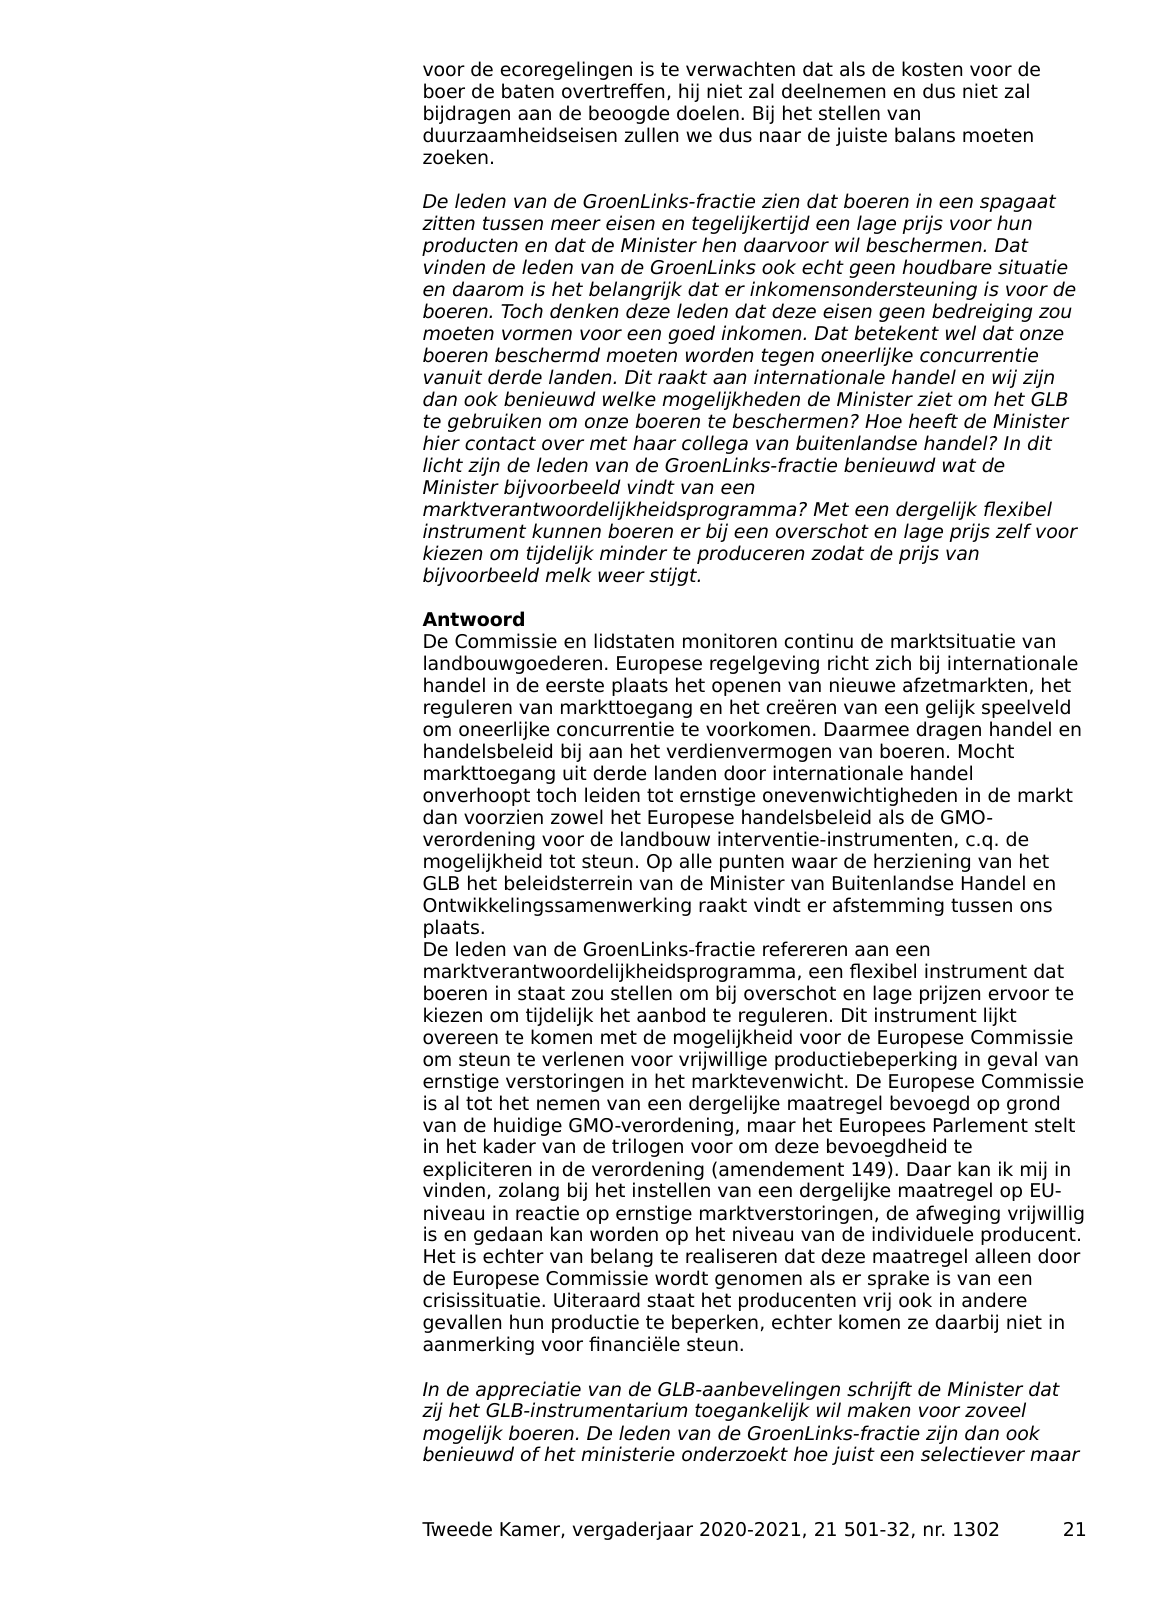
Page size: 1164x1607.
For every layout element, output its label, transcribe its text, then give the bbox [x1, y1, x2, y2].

text Antwoord [422, 609, 1087, 631]
text voor de ecoregelingen is te verwachten dat als de kosten voor de boer de baten overtreffen, hij niet zal deelnemen en dus niet zal bijdragen aan de beoogde doelen. Bij het stellen van duurzaamheidseisen zullen we dus naar de juiste balans moeten zoeken. [422, 59, 1087, 169]
text De leden van de GroenLinks-fractie refereren aan een marktverantwoordelijkheidsprogramma, een flexibel instrument dat boeren in staat zou stellen om bij overschot en lage prijzen ervoor te kiezen om tijdelijk het aanbod te reguleren. Dit instrument lijkt overeen te komen met de mogelijkheid voor de Europese Commissie om steun te verlenen voor vrijwillige productiebeperking in geval van ernstige verstoringen in het marktevenwicht. De Europese Commissie is al tot het nemen van een dergelijke maatregel bevoegd op grond van de huidige GMO-verordening, maar het Europees Parlement stelt in het kader van de trilogen voor om deze bevoegdheid te expliciteren in de verordening (amendement 149). Daar kan ik mij in vinden, zolang bij het instellen van een dergelijke maatregel op EU-niveau in reactie op ernstige marktverstoringen, de afweging vrijwillig is en gedaan kan worden op het niveau van de individuele producent. Het is echter van belang te realiseren dat deze maatregel alleen door de Europese Commissie wordt genomen als er sprake is van een crisissituatie. Uiteraard staat het producenten vrij ook in andere gevallen hun productie te beperken, echter komen ze daarbij niet in aanmerking voor financiële steun. [422, 939, 1087, 1356]
text De leden van de GroenLinks-fractie zien dat boeren in een spagaat zitten tussen meer eisen en tegelijkertijd een lage prijs voor hun producten en dat de Minister hen daarvoor wil beschermen. Dat vinden de leden van de GroenLinks ook echt geen houdbare situatie en daarom is het belangrijk dat er inkomensondersteuning is voor de boeren. Toch denken deze leden dat deze eisen geen bedreiging zou moeten vormen voor een goed inkomen. Dat betekent wel dat onze boeren beschermd moeten worden tegen oneerlijke concurrentie vanuit derde landen. Dit raakt aan internationale handel en wij zijn dan ook benieuwd welke mogelijkheden de Minister ziet om het GLB te gebruiken om onze boeren te beschermen? Hoe heeft de Minister hier contact over met haar collega van buitenlandse handel? In dit licht zijn de leden van de GroenLinks-fractie benieuwd wat de Minister bijvoorbeeld vindt van een marktverantwoordelijkheidsprogramma? Met een dergelijk flexibel instrument kunnen boeren er bij een overschot en lage prijs zelf voor kiezen om tijdelijk minder te produceren zodat de prijs van bijvoorbeeld melk weer stijgt. [422, 191, 1087, 587]
text In de appreciatie van de GLB-aanbevelingen schrijft de Minister dat zij het GLB-instrumentarium toegankelijk wil maken voor zoveel mogelijk boeren. De leden van de GroenLinks-fractie zijn dan ook benieuwd of het ministerie onderzoekt hoe juist een selectiever maar [422, 1378, 1087, 1466]
text De Commissie en lidstaten monitoren continu de marktsituatie van landbouwgoederen. Europese regelgeving richt zich bij internationale handel in de eerste plaats het openen van nieuwe afzetmarkten, het reguleren van markttoegang en het creëren van een gelijk speelveld om oneerlijke concurrentie te voorkomen. Daarmee dragen handel en handelsbeleid bij aan het verdienvermogen van boeren. Mocht markttoegang uit derde landen door internationale handel onverhoopt toch leiden tot ernstige onevenwichtigheden in de markt dan voorzien zowel het Europese handelsbeleid als de GMO-verordening voor de landbouw interventie-instrumenten, c.q. de mogelijkheid tot steun. Op alle punten waar de herziening van het GLB het beleidsterrein van de Minister van Buitenlandse Handel en Ontwikkelingssamenwerking raakt vindt er afstemming tussen ons plaats. [422, 631, 1087, 939]
